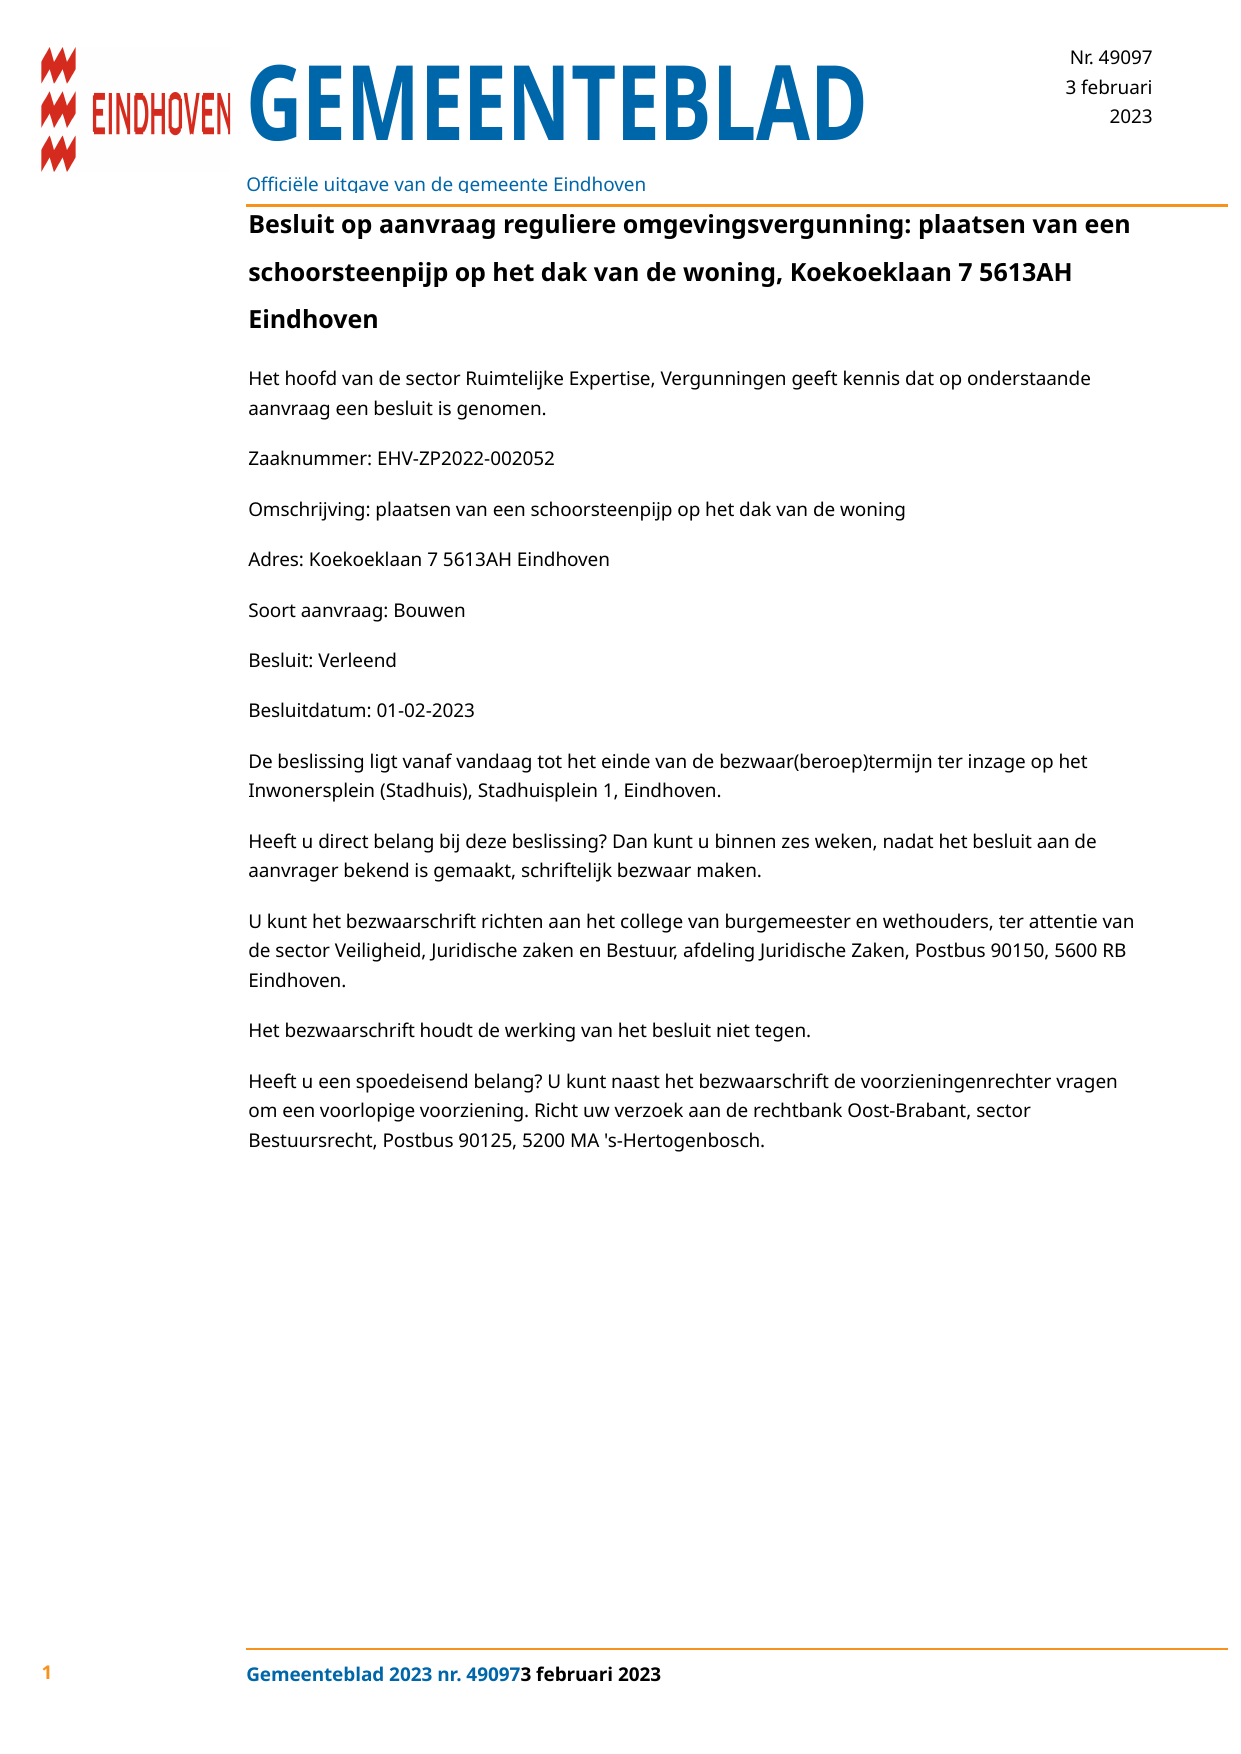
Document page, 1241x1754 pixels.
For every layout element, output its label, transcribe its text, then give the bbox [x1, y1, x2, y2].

text Besluitdatum: 01-02-2023 [248, 698, 1152, 723]
text Het hoofd van de sector Ruimtelijke Expertise, Vergunningen geeft kennis dat op onderstaande aanvraag een besluit is genomen. [248, 366, 1152, 421]
text Besluit op aanvraag reguliere omgevingsvergunning: plaatsen van een schoorsteenpijp op het dak van de woning, Koekoeklaan 7 5613AH Eindhoven [248, 207, 1152, 336]
picture [41, 47, 231, 172]
text Heeft u een spoedeisend belang? U kunt naast het bezwaarschrift de voorzieningenrechter vragen om een voorlopige voorziening. Richt uw verzoek aan de rechtbank Oost-Brabant, sector Bestuursrecht, Postbus 90125, 5200 MA 's-Hertogenbosch. [248, 1068, 1152, 1153]
text Besluit: Verleend [248, 647, 1152, 673]
text Omschrijving: plaatsen van een schoorsteenpijp op het dak van de woning [248, 496, 1152, 522]
text Soort aanvraag: Bouwen [248, 597, 1152, 622]
text Het bezwaarschrift houdt de werking van het besluit niet tegen. [248, 1018, 1152, 1043]
text Heeft u direct belang bij deze beslissing? Dan kunt u binnen zes weken, nadat het besluit aan de aanvrager bekend is gemaakt, schriftelijk bezwaar maken. [248, 828, 1152, 883]
text U kunt het bezwaarschrift richten aan het college van burgemeester en wethouders, ter attentie van de sector Veiligheid, Juridische zaken en Bestuur, afdeling Juridische Zaken, Postbus 90150, 5600 RB Eindhoven. [248, 908, 1152, 993]
text Adres: Koekoeklaan 7 5613AH Eindhoven [248, 546, 1152, 572]
text Zaaknummer: EHV-ZP2022-002052 [248, 446, 1152, 471]
text De beslissing ligt vanaf vandaag tot het einde van de bezwaar(beroep)termijn ter inzage op het Inwonersplein (Stadhuis), Stadhuisplein 1, Eindhoven. [248, 748, 1152, 803]
